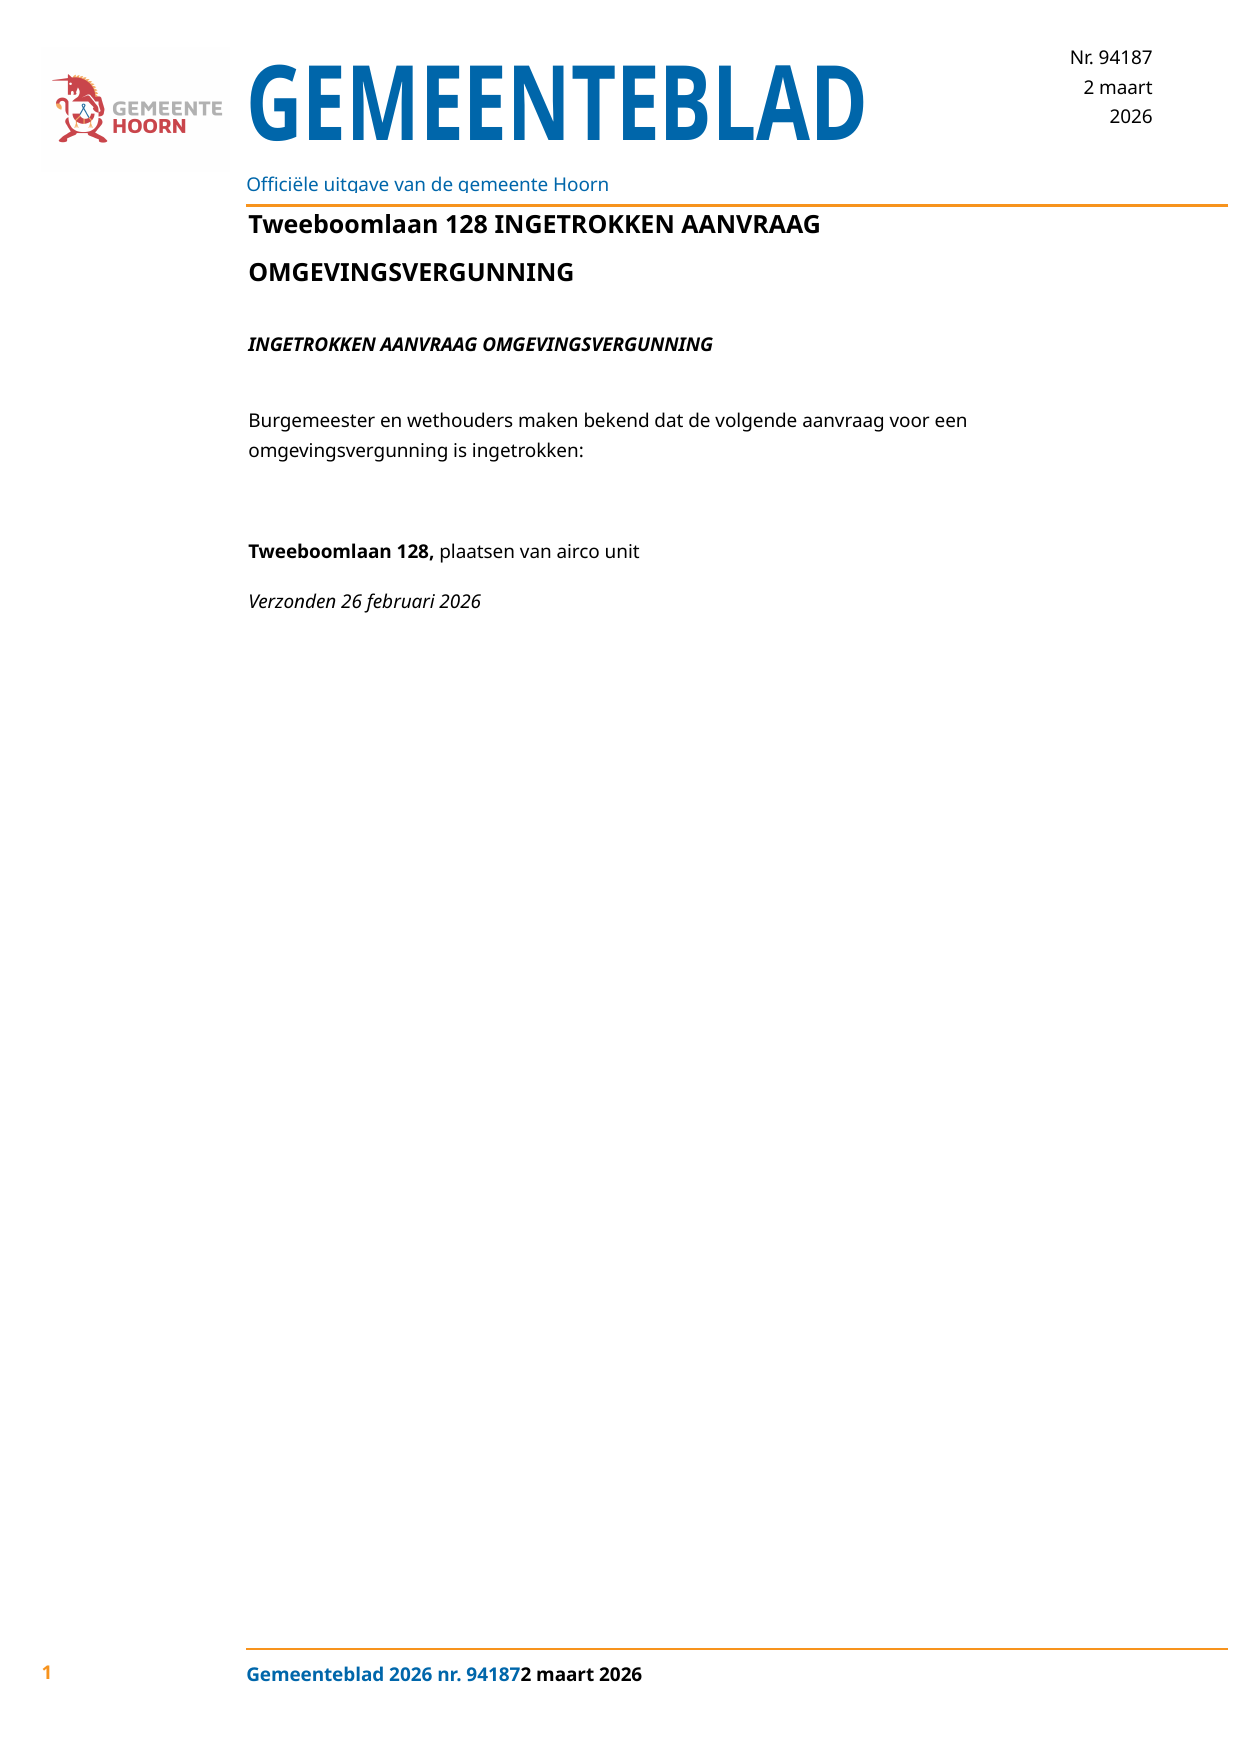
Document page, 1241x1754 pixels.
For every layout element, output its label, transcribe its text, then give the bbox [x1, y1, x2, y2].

picture [41, 47, 231, 172]
text INGETROKKEN AANVRAAG OMGEVINGSVERGUNNING [248, 331, 1152, 357]
text Verzonden 26 februari 2026 [248, 588, 1152, 614]
text Tweeboomlaan 128 INGETROKKEN AANVRAAG OMGEVINGSVERGUNNING [248, 207, 1152, 288]
text Tweeboomlaan 128, plaatsen van airco unit [248, 538, 1152, 564]
text Burgemeester en wethouders maken bekend dat de volgende aanvraag voor een omgevingsvergunning is ingetrokken: [248, 408, 1152, 463]
